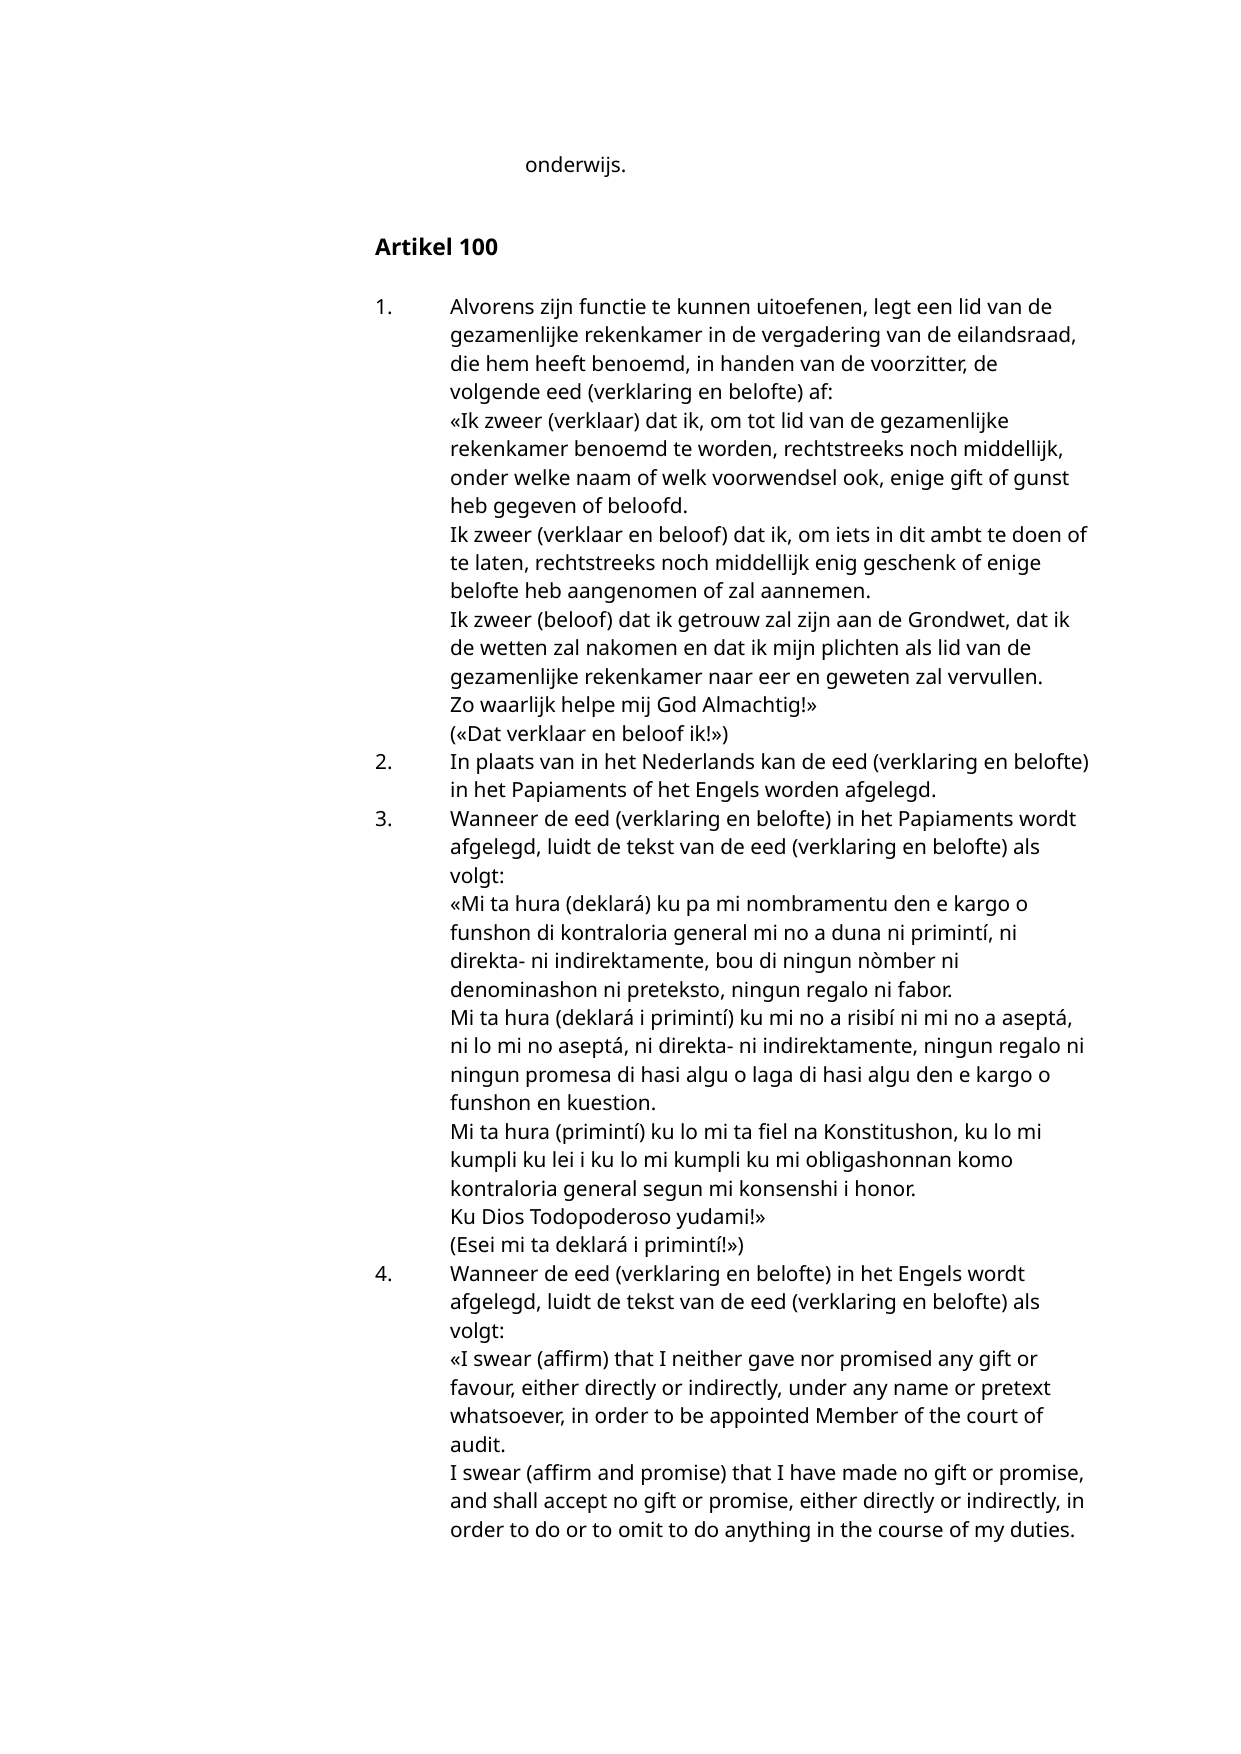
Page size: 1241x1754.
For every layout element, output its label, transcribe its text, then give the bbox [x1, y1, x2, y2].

list Ik zweer (verklaar en beloof) dat ik, om iets in dit ambt te doen of te laten, rechtstreeks noch middellijk enig geschenk of enige belofte heb aangenomen of zal aannemen. [375, 520, 1090, 605]
list Ku Dios Todopoderoso yudami!» [375, 1202, 1090, 1231]
list (Esei mi ta deklará i primintí!») [375, 1231, 1090, 1259]
list onderwijs. [450, 150, 1090, 178]
list In plaats van in het Nederlands kan de eed (verklaring en belofte) in het Papiaments of het Engels worden afgelegd. [375, 747, 1090, 804]
list Alvorens zijn functie te kunnen uitoefenen, legt een lid van de gezamenlijke rekenkamer in de vergadering van de eilandsraad, die hem heeft benoemd, in handen van de voorzitter, de volgende eed (verklaring en belofte) af: [375, 292, 1090, 406]
list Ik zweer (beloof) dat ik getrouw zal zijn aan de Grondwet, dat ik de wetten zal nakomen en dat ik mijn plichten als lid van de gezamenlijke rekenkamer naar eer en geweten zal vervullen. [375, 605, 1090, 690]
list Mi ta hura (primintí) ku lo mi ta fiel na Konstitushon, ku lo mi kumpli ku lei i ku lo mi kumpli ku mi obligashonnan komo kontraloria general segun mi konsenshi i honor. [375, 1117, 1090, 1202]
list «Mi ta hura (deklará) ku pa mi nombramentu den e kargo o funshon di kontraloria general mi no a duna ni primintí, ni direkta- ni indirektamente, bou di ningun nòmber ni denominashon ni preteksto, ningun regalo ni fabor. [375, 889, 1090, 1003]
list Wanneer de eed (verklaring en belofte) in het Papiaments wordt afgelegd, luidt de tekst van de eed (verklaring en belofte) als volgt: [375, 804, 1090, 889]
list («Dat verklaar en beloof ik!») [375, 719, 1090, 747]
list Zo waarlijk helpe mij God Almachtig!» [375, 690, 1090, 719]
list «I swear (affirm) that I neither gave nor promised any gift or favour, either directly or indirectly, under any name or pretext whatsoever, in order to be appointed Member of the court of audit. [375, 1344, 1090, 1458]
list I swear (affirm and promise) that I have made no gift or promise, and shall accept no gift or promise, either directly or indirectly, in order to do or to omit to do anything in the course of my duties. [375, 1458, 1090, 1543]
list Mi ta hura (deklará i primintí) ku mi no a risibí ni mi no a aseptá, ni lo mi no aseptá, ni direkta- ni indirektamente, ningun regalo ni ningun promesa di hasi algu o laga di hasi algu den e kargo o funshon en kuestion. [375, 1003, 1090, 1117]
list «Ik zweer (verklaar) dat ik, om tot lid van de gezamenlijke rekenkamer benoemd te worden, rechtstreeks noch middellijk, onder welke naam of welk voorwendsel ook, enige gift of gunst heb gegeven of beloofd. [375, 406, 1090, 520]
subtitle Artikel 100 [375, 231, 1090, 262]
list Wanneer de eed (verklaring en belofte) in het Engels wordt afgelegd, luidt de tekst van de eed (verklaring en belofte) als volgt: [375, 1259, 1090, 1344]
